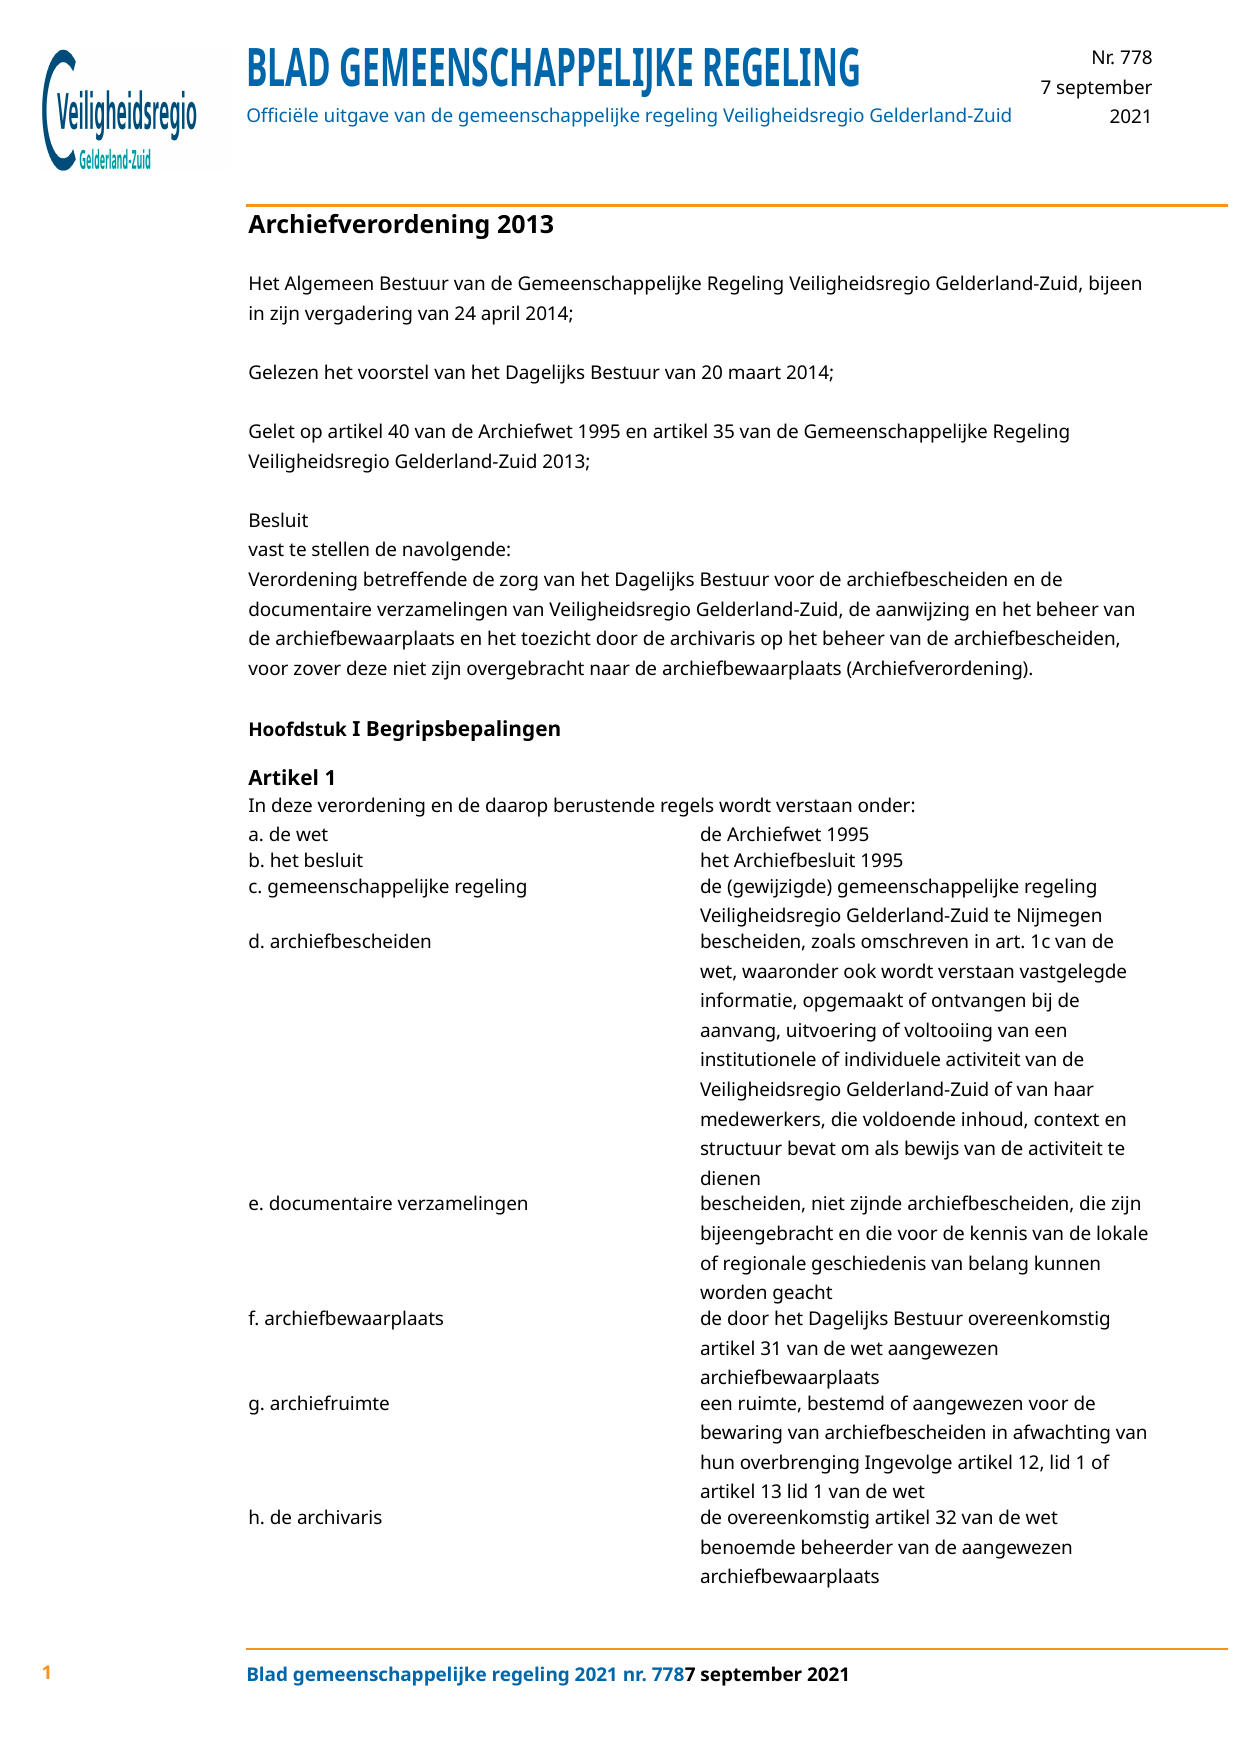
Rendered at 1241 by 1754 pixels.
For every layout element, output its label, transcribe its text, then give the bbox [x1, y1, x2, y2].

table_cell c. gemeenschappelijke regeling [248, 873, 700, 928]
text Hoofdstuk I Begripsbepalingen [248, 714, 1152, 742]
table_cell een ruimte, bestemd of aangewezen voor de bewaring van archiefbescheiden in afwachting van hun overbrenging Ingevolge artikel 12, lid 1 of artikel 13 lid 1 van de wet [700, 1390, 1152, 1504]
text vast te stellen de navolgende: [248, 537, 1152, 562]
table_cell bescheiden, niet zijnde archiefbescheiden, die zijn bijeengebracht en die voor de kennis van de lokale of regionale geschiedenis van belang kunnen worden geacht [700, 1191, 1152, 1305]
table_cell d. archiefbescheiden [248, 928, 700, 1191]
text In deze verordening en de daarop berustende regels wordt verstaan onder: [248, 792, 1152, 817]
table_header a. de wet [248, 821, 700, 847]
table_header de Archiefwet 1995 [700, 821, 1152, 847]
text Verordening betreffende de zorg van het Dagelijks Bestuur voor de archiefbescheiden en de documentaire verzamelingen van Veiligheidsregio Gelderland-Zuid, de aanwijzing en het beheer van de archiefbewaarplaats en het toezicht door de archivaris op het beheer van de archiefbescheiden, [248, 566, 1152, 651]
table_cell de door het Dagelijks Bestuur overeenkomstig artikel 31 van de wet aangewezen archiefbewaarplaats [700, 1305, 1152, 1390]
table_cell de (gewijzigde) gemeenschappelijke regeling Veiligheidsregio Gelderland-Zuid te Nijmegen [700, 873, 1152, 928]
text Archiefverordening 2013 [248, 207, 1152, 241]
table_cell het Archiefbesluit 1995 [700, 847, 1152, 873]
table_cell de overeenkomstig artikel 32 van de wet benoemde beheerder van de aangewezen archiefbewaarplaats [700, 1505, 1152, 1589]
text Gelezen het voorstel van het Dagelijks Bestuur van 20 maart 2014; [248, 359, 1152, 385]
text Artikel 1 [248, 763, 1152, 792]
text Gelet op artikel 40 van de Archiefwet 1995 en artikel 35 van de Gemeenschappelijke Regeling Veiligheidsregio Gelderland-Zuid 2013; [248, 418, 1152, 473]
table_cell f. archiefbewaarplaats [248, 1305, 700, 1390]
table_cell bescheiden, zoals omschreven in art. 1c van de wet, waaronder ook wordt verstaan vastgelegde informatie, opgemaakt of ontvangen bij de aanvang, uitvoering of voltooiing van een institutionele of individuele activiteit van de Veiligheidsregio Gelderland-Zuid of van haar medewerkers, die voldoende inhoud, context en structuur bevat om als bewijs van de activiteit te dienen [700, 928, 1152, 1191]
table_cell g. archiefruimte [248, 1390, 700, 1504]
table_cell h. de archivaris [248, 1505, 700, 1589]
text Het Algemeen Bestuur van de Gemeenschappelijke Regeling Veiligheidsregio Gelderland-Zuid, bijeen in zijn vergadering van 24 april 2014; [248, 270, 1152, 326]
picture [41, 47, 231, 172]
text voor zover deze niet zijn overgebracht naar de archiefbewaarplaats (Archiefverordening). [248, 655, 1152, 681]
table_cell b. het besluit [248, 847, 700, 873]
table_cell e. documentaire verzamelingen [248, 1191, 700, 1305]
text Besluit [248, 507, 1152, 533]
